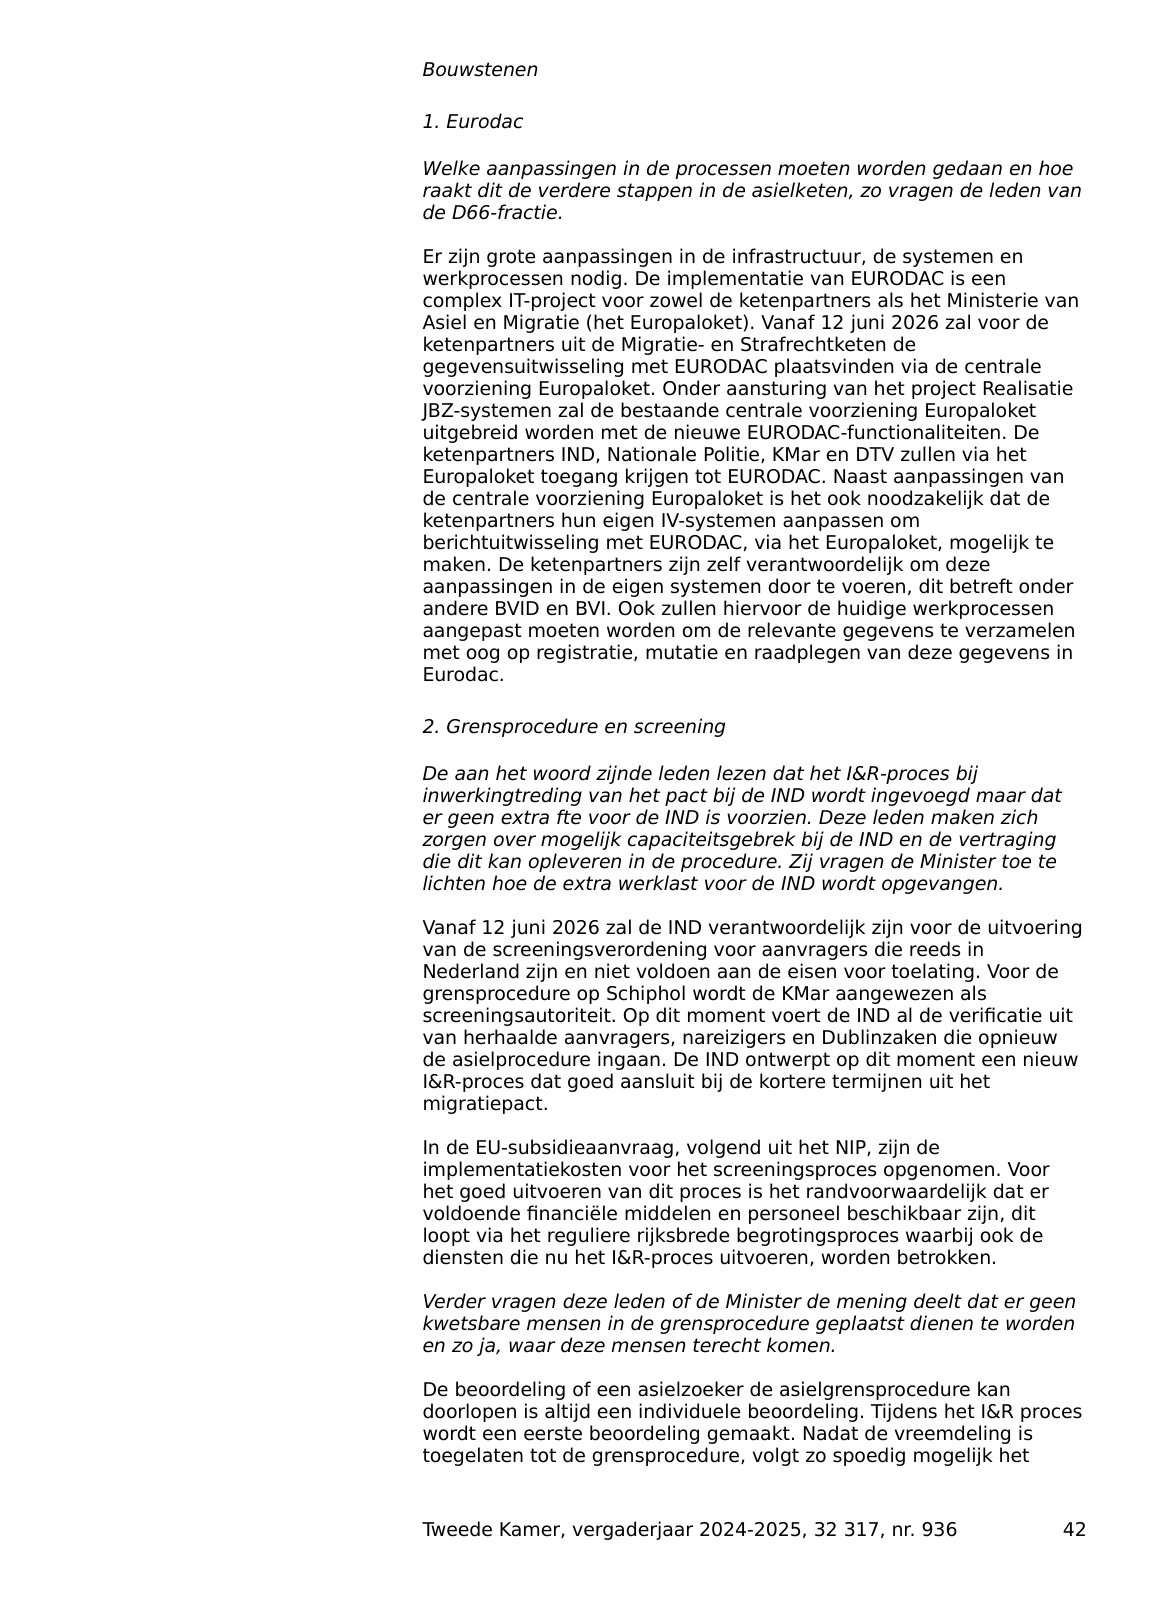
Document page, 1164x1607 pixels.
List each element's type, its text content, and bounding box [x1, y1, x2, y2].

subtitle 1. Eurodac [422, 111, 1087, 133]
text Vanaf 12 juni 2026 zal de IND verantwoordelijk zijn voor de uitvoering van de screeningsverordening voor aanvragers die reeds in Nederland zijn en niet voldoen aan de eisen voor toelating. Voor de grensprocedure op Schiphol wordt de KMar aangewezen als screeningsautoriteit. Op dit moment voert de IND al de verificatie uit van herhaalde aanvragers, nareizigers en Dublinzaken die opnieuw de asielprocedure ingaan. De IND ontwerpt op dit moment een nieuw I&R-proces dat goed aansluit bij de kortere termijnen uit het migratiepact. [422, 917, 1087, 1114]
subtitle 2. Grensprocedure en screening [422, 716, 1087, 738]
subtitle Bouwstenen [422, 59, 1087, 81]
text Welke aanpassingen in de processen moeten worden gedaan en hoe raakt dit de verdere stappen in de asielketen, zo vragen de leden van de D66-fractie. [422, 158, 1087, 224]
text De beoordeling of een asielzoeker de asielgrensprocedure kan doorlopen is altijd een individuele beoordeling. Tijdens het I&R proces wordt een eerste beoordeling gemaakt. Nadat de vreemdeling is toegelaten tot de grensprocedure, volgt zo spoedig mogelijk het [422, 1379, 1087, 1467]
text Verder vragen deze leden of de Minister de mening deelt dat er geen kwetsbare mensen in de grensprocedure geplaatst dienen te worden en zo ja, waar deze mensen terecht komen. [422, 1291, 1087, 1357]
text De aan het woord zijnde leden lezen dat het I&R-proces bij inwerkingtreding van het pact bij de IND wordt ingevoegd maar dat er geen extra fte voor de IND is voorzien. Deze leden maken zich zorgen over mogelijk capaciteitsgebrek bij de IND en de vertraging die dit kan opleveren in de procedure. Zij vragen de Minister toe te lichten hoe de extra werklast voor de IND wordt opgevangen. [422, 763, 1087, 894]
text In de EU-subsidieaanvraag, volgend uit het NIP, zijn de implementatiekosten voor het screeningsproces opgenomen. Voor het goed uitvoeren van dit proces is het randvoorwaardelijk dat er voldoende financiële middelen en personeel beschikbaar zijn, dit loopt via het reguliere rijksbrede begrotingsproces waarbij ook de diensten die nu het I&R-proces uitvoeren, worden betrokken. [422, 1137, 1087, 1269]
text Er zijn grote aanpassingen in de infrastructuur, de systemen en werkprocessen nodig. De implementatie van EURODAC is een complex IT-project voor zowel de ketenpartners als het Ministerie van Asiel en Migratie (het Europaloket). Vanaf 12 juni 2026 zal voor de ketenpartners uit de Migratie- en Strafrechtketen de gegevensuitwisseling met EURODAC plaatsvinden via de centrale voorziening Europaloket. Onder aansturing van het project Realisatie JBZ-systemen zal de bestaande centrale voorziening Europaloket uitgebreid worden met de nieuwe EURODAC-functionaliteiten. De ketenpartners IND, Nationale Politie, KMar en DTV zullen via het Europaloket toegang krijgen tot EURODAC. Naast aanpassingen van de centrale voorziening Europaloket is het ook noodzakelijk dat de ketenpartners hun eigen IV-systemen aanpassen om berichtuitwisseling met EURODAC, via het Europaloket, mogelijk te maken. De ketenpartners zijn zelf verantwoordelijk om deze aanpassingen in de eigen systemen door te voeren, dit betreft onder andere BVID en BVI. Ook zullen hiervoor de huidige werkprocessen aangepast moeten worden om de relevante gegevens te verzamelen met oog op registratie, mutatie en raadplegen van deze gegevens in Eurodac. [422, 246, 1087, 686]
